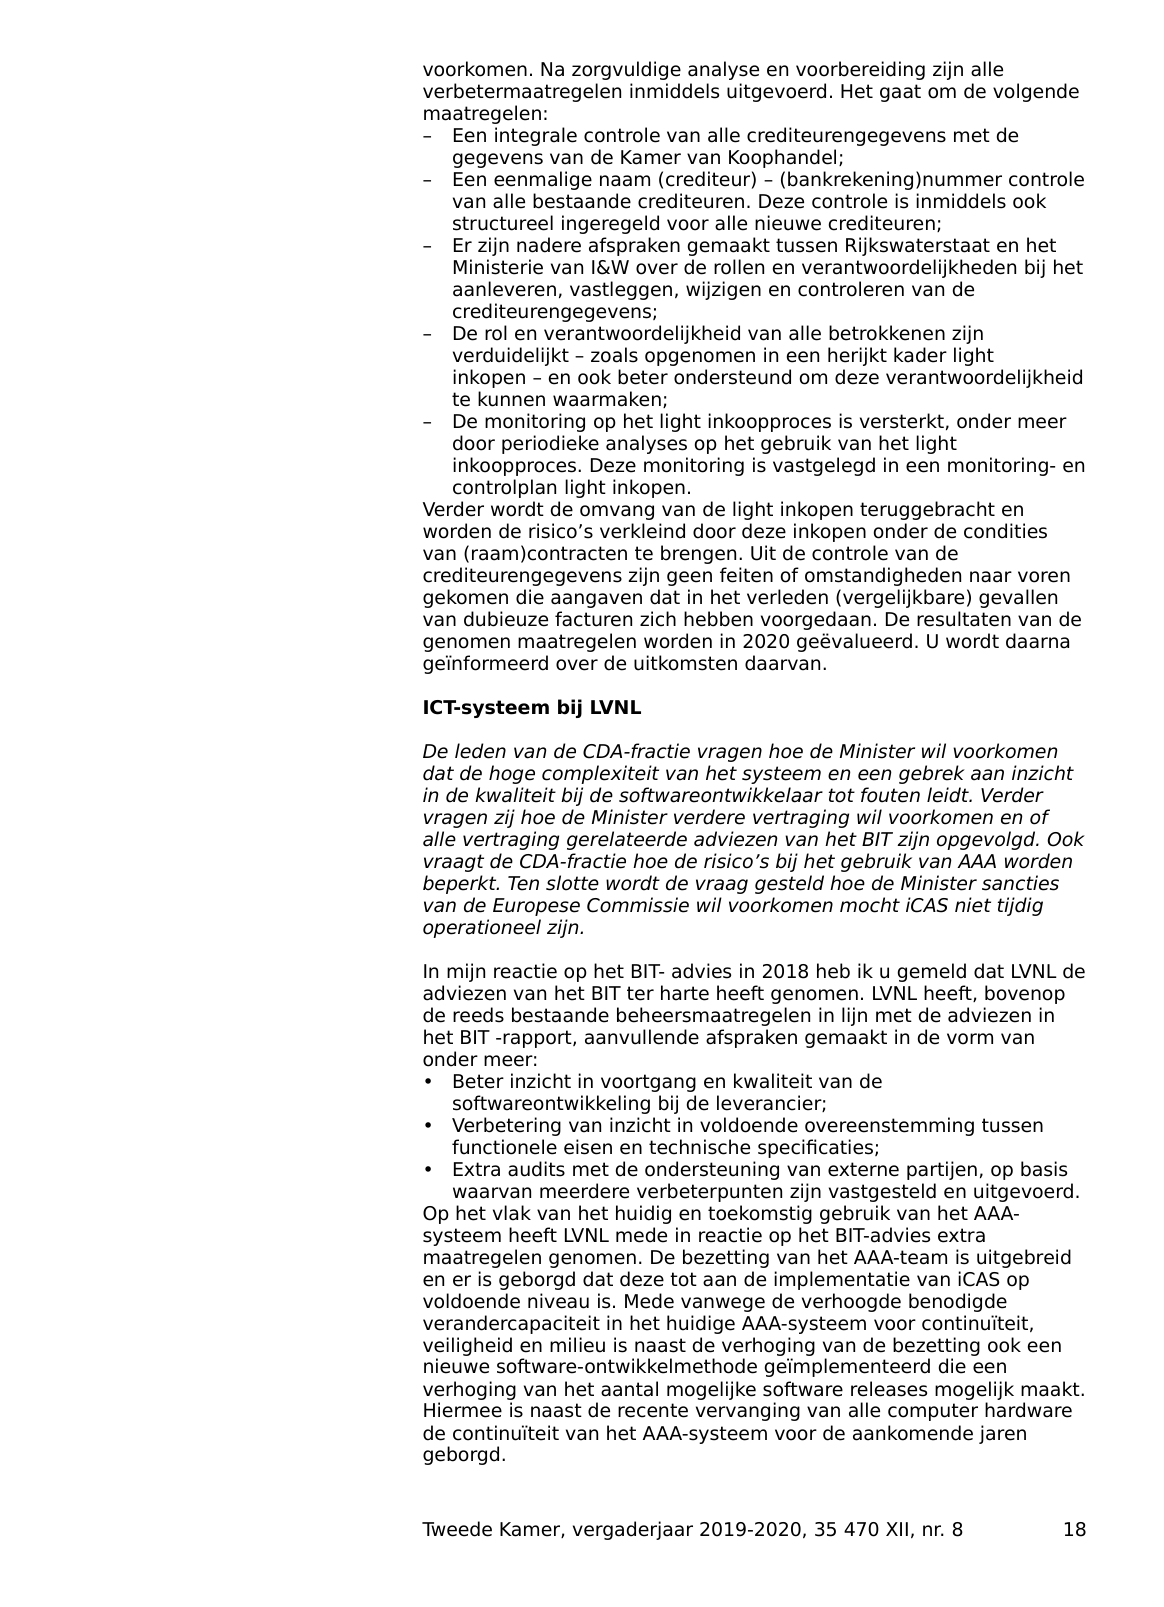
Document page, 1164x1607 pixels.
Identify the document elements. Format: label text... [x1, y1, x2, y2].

text De leden van de CDA-fractie vragen hoe de Minister wil voorkomen dat de hoge complexiteit van het systeem en een gebrek aan inzicht in de kwaliteit bij de softwareontwikkelaar tot fouten leidt. Verder vragen zij hoe de Minister verdere vertraging wil voorkomen en of alle vertraging gerelateerde adviezen van het BIT zijn opgevolgd. Ook vraagt de CDA-fractie hoe de risico’s bij het gebruik van AAA worden beperkt. Ten slotte wordt de vraag gesteld hoe de Minister sancties van de Europese Commissie wil voorkomen mocht iCAS niet tijdig operationeel zijn. [422, 741, 1087, 939]
text – Een integrale controle van alle crediteurengegevens met de gegevens van de Kamer van Koophandel; [422, 125, 1087, 169]
text Verder wordt de omvang van de light inkopen teruggebracht en worden de risico’s verkleind door deze inkopen onder de condities van (raam)contracten te brengen. Uit de controle van de crediteurengegevens zijn geen feiten of omstandigheden naar voren gekomen die aangaven dat in het verleden (vergelijkbare) gevallen van dubieuze facturen zich hebben voorgedaan. De resultaten van de genomen maatregelen worden in 2020 geëvalueerd. U wordt daarna geïnformeerd over de uitkomsten daarvan. [422, 499, 1087, 674]
text • Beter inzicht in voortgang en kwaliteit van de softwareontwikkeling bij de leverancier; [422, 1071, 1087, 1115]
text – Een eenmalige naam (crediteur) – (bankrekening)nummer controle van alle bestaande crediteuren. Deze controle is inmiddels ook structureel ingeregeld voor alle nieuwe crediteuren; [422, 169, 1087, 235]
text – De rol en verantwoordelijkheid van alle betrokkenen zijn verduidelijkt – zoals opgenomen in een herijkt kader light inkopen – en ook beter ondersteund om deze verantwoordelijkheid te kunnen waarmaken; [422, 323, 1087, 411]
subtitle ICT-systeem bij LVNL [422, 697, 1087, 719]
text – De monitoring op het light inkoopproces is versterkt, onder meer door periodieke analyses op het gebruik van het light inkoopproces. Deze monitoring is vastgelegd in een monitoring- en controlplan light inkopen. [422, 411, 1087, 499]
text In mijn reactie op het BIT- advies in 2018 heb ik u gemeld dat LVNL de adviezen van het BIT ter harte heeft genomen. LVNL heeft, bovenop de reeds bestaande beheersmaatregelen in lijn met de adviezen in het BIT -rapport, aanvullende afspraken gemaakt in de vorm van onder meer: [422, 961, 1087, 1071]
text – Er zijn nadere afspraken gemaakt tussen Rijkswaterstaat en het Ministerie van I&W over de rollen en verantwoordelijkheden bij het aanleveren, vastleggen, wijzigen en controleren van de crediteurengegevens; [422, 235, 1087, 323]
text Op het vlak van het huidig en toekomstig gebruik van het AAA-systeem heeft LVNL mede in reactie op het BIT-advies extra maatregelen genomen. De bezetting van het AAA-team is uitgebreid en er is geborgd dat deze tot aan de implementatie van iCAS op voldoende niveau is. Mede vanwege de verhoogde benodigde verandercapaciteit in het huidige AAA-systeem voor continuïteit, veiligheid en milieu is naast de verhoging van de bezetting ook een nieuwe software-ontwikkelmethode geïmplementeerd die een verhoging van het aantal mogelijke software releases mogelijk maakt. Hiermee is naast de recente vervanging van alle computer hardware de continuïteit van het AAA-systeem voor de aankomende jaren geborgd. [422, 1203, 1087, 1466]
text voorkomen. Na zorgvuldige analyse en voorbereiding zijn alle verbetermaatregelen inmiddels uitgevoerd. Het gaat om de volgende maatregelen: [422, 59, 1087, 125]
text • Extra audits met de ondersteuning van externe partijen, op basis waarvan meerdere verbeterpunten zijn vastgesteld en uitgevoerd. [422, 1159, 1087, 1203]
text • Verbetering van inzicht in voldoende overeenstemming tussen functionele eisen en technische specificaties; [422, 1115, 1087, 1159]
